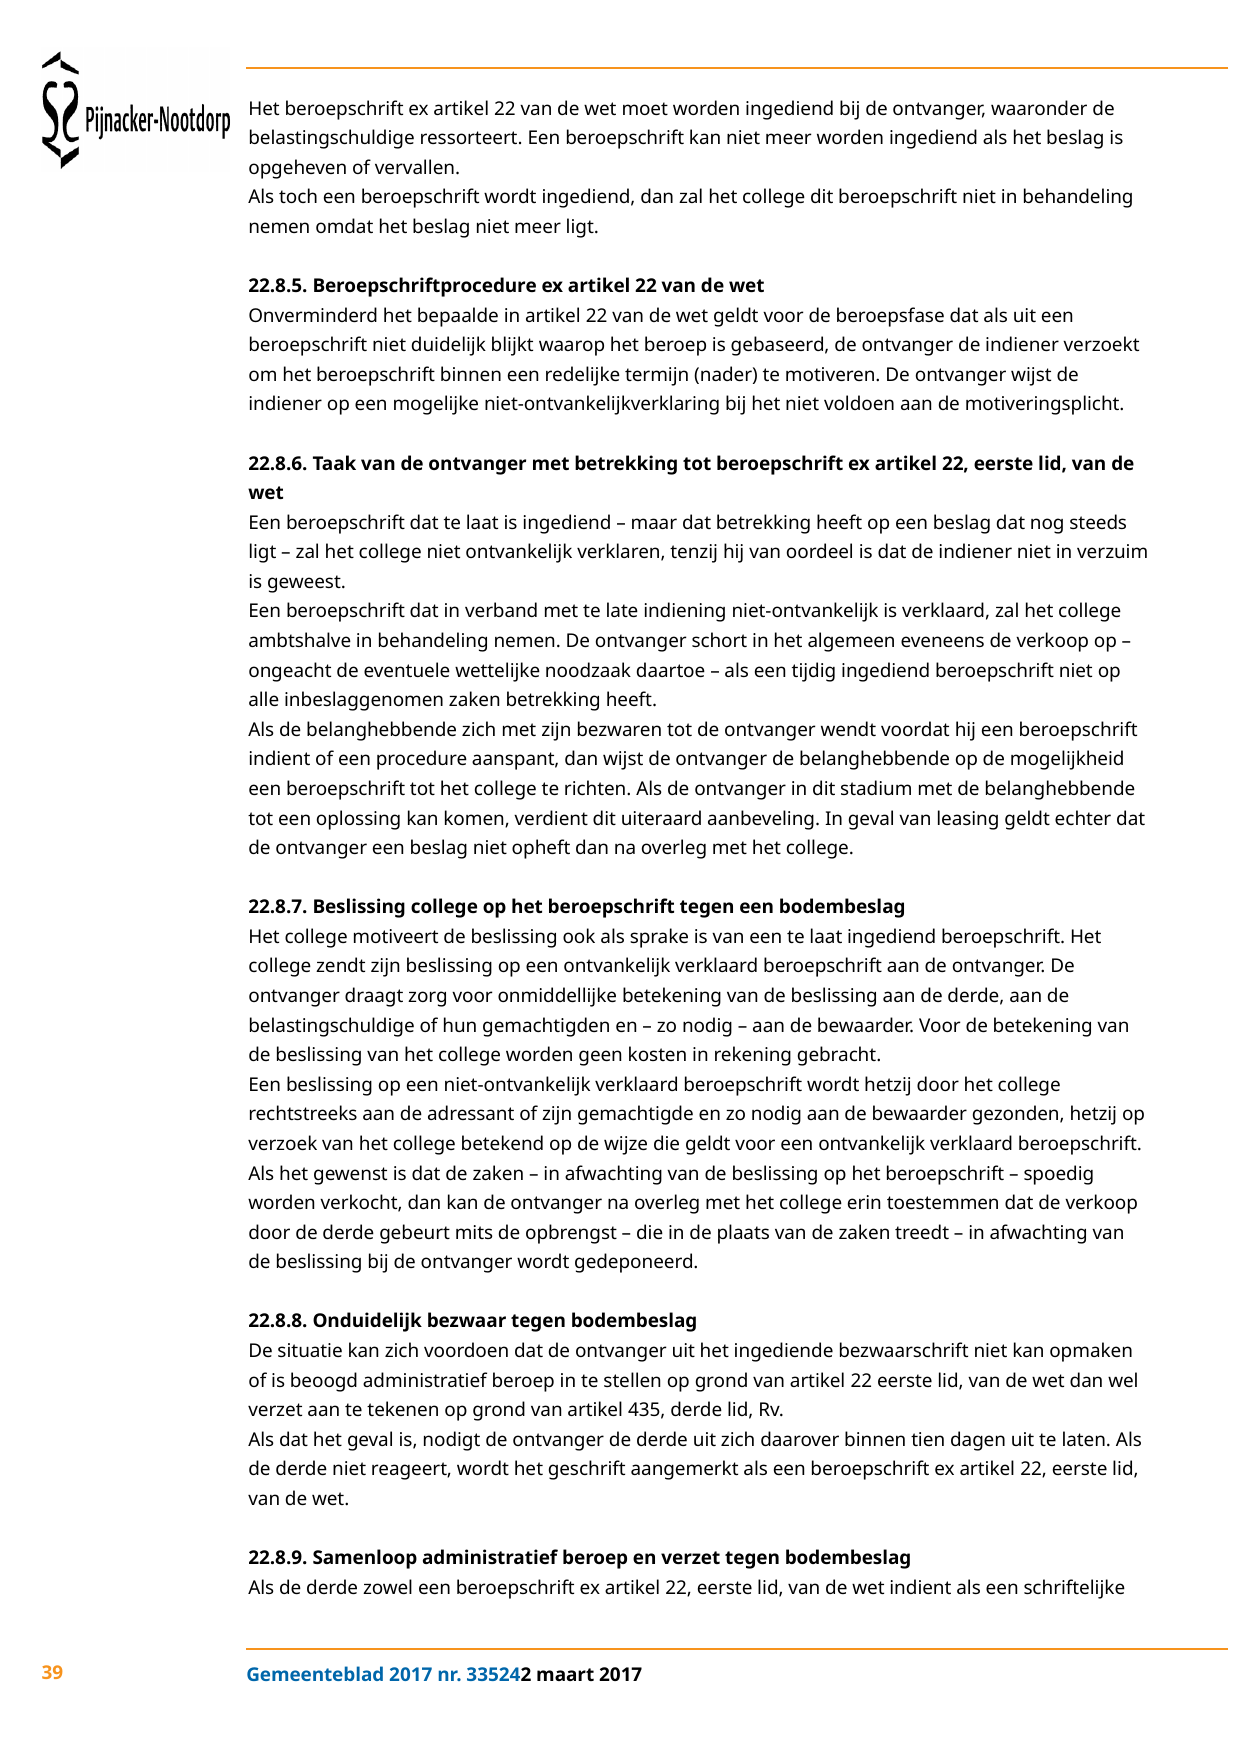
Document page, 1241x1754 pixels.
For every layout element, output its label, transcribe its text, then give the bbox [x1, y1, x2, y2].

text Een beroepschrift dat in verband met te late indiening niet-ontvankelijk is verklaard, zal het college ambtshalve in behandeling nemen. De ontvanger schort in het algemeen eveneens de verkoop op – ongeacht de eventuele wettelijke noodzaak daartoe – als een tijdig ingediend beroepschrift niet op alle inbeslaggenomen zaken betrekking heeft. [248, 598, 1152, 712]
picture [41, 47, 231, 172]
text Als dat het geval is, nodigt de ontvanger de derde uit zich daarover binnen tien dagen uit te laten. Als de derde niet reageert, wordt het geschrift aangemerkt als een beroepschrift ex artikel 22, eerste lid, van de wet. [248, 1426, 1152, 1511]
text Een beslissing op een niet-ontvankelijk verklaard beroepschrift wordt hetzij door het college rechtstreeks aan de adressant of zijn gemachtigde en zo nodig aan de bewaarder gezonden, hetzij op verzoek van het college betekend op de wijze die geldt voor een ontvankelijk verklaard beroepschrift. [248, 1071, 1152, 1156]
text De situatie kan zich voordoen dat de ontvanger uit het ingediende bezwaarschrift niet kan opmaken of is beoogd administratief beroep in te stellen op grond van artikel 22 eerste lid, van de wet dan wel verzet aan te tekenen op grond van artikel 435, derde lid, Rv. [248, 1337, 1152, 1422]
text Als toch een beroepschrift wordt ingediend, dan zal het college dit beroepschrift niet in behandeling nemen omdat het beslag niet meer ligt. [248, 183, 1152, 239]
text Als de derde zowel een beroepschrift ex artikel 22, eerste lid, van de wet indient als een schriftelijke [248, 1574, 1152, 1600]
text 22.8.5. Beroepschriftprocedure ex artikel 22 van de wet [248, 272, 1152, 298]
text 22.8.8. Onduidelijk bezwaar tegen bodembeslag [248, 1308, 1152, 1333]
text 22.8.9. Samenloop administratief beroep en verzet tegen bodembeslag [248, 1544, 1152, 1570]
text Het college motiveert de beslissing ook als sprake is van een te laat ingediend beroepschrift. Het college zendt zijn beslissing op een ontvankelijk verklaard beroepschrift aan de ontvanger. De ontvanger draagt zorg voor onmiddellijke betekening van de beslissing aan de derde, aan de belastingschuldige of hun gemachtigden en – zo nodig – aan de bewaarder. Voor de betekening van de beslissing van het college worden geen kosten in rekening gebracht. [248, 923, 1152, 1067]
text Het beroepschrift ex artikel 22 van de wet moet worden ingediend bij de ontvanger, waaronder de belastingschuldige ressorteert. Een beroepschrift kan niet meer worden ingediend als het beslag is opgeheven of vervallen. [248, 95, 1152, 180]
text Als de belanghebbende zich met zijn bezwaren tot de ontvanger wendt voordat hij een beroepschrift indient of een procedure aanspant, dan wijst de ontvanger de belanghebbende op de mogelijkheid een beroepschrift tot het college te richten. Als de ontvanger in dit stadium met de belanghebbende tot een oplossing kan komen, verdient dit uiteraard aanbeveling. In geval van leasing geldt echter dat de ontvanger een beslag niet opheft dan na overleg met het college. [248, 716, 1152, 860]
text 22.8.7. Beslissing college op het beroepschrift tegen een bodembeslag [248, 893, 1152, 919]
text Als het gewenst is dat de zaken – in afwachting van de beslissing op het beroepschrift – spoedig worden verkocht, dan kan de ontvanger na overleg met het college erin toestemmen dat de verkoop door de derde gebeurt mits de opbrengst – die in de plaats van de zaken treedt – in afwachting van de beslissing bij de ontvanger wordt gedeponeerd. [248, 1160, 1152, 1274]
text Onverminderd het bepaalde in artikel 22 van de wet geldt voor de beroepsfase dat als uit een beroepschrift niet duidelijk blijkt waarop het beroep is gebaseerd, de ontvanger de indiener verzoekt om het beroepschrift binnen een redelijke termijn (nader) te motiveren. De ontvanger wijst de indiener op een mogelijke niet-ontvankelijkverklaring bij het niet voldoen aan de motiveringsplicht. [248, 302, 1152, 416]
text 22.8.6. Taak van de ontvanger met betrekking tot beroepschrift ex artikel 22, eerste lid, van de wet [248, 450, 1152, 505]
text Een beroepschrift dat te laat is ingediend – maar dat betrekking heeft op een beslag dat nog steeds ligt – zal het college niet ontvankelijk verklaren, tenzij hij van oordeel is dat de indiener niet in verzuim is geweest. [248, 509, 1152, 594]
